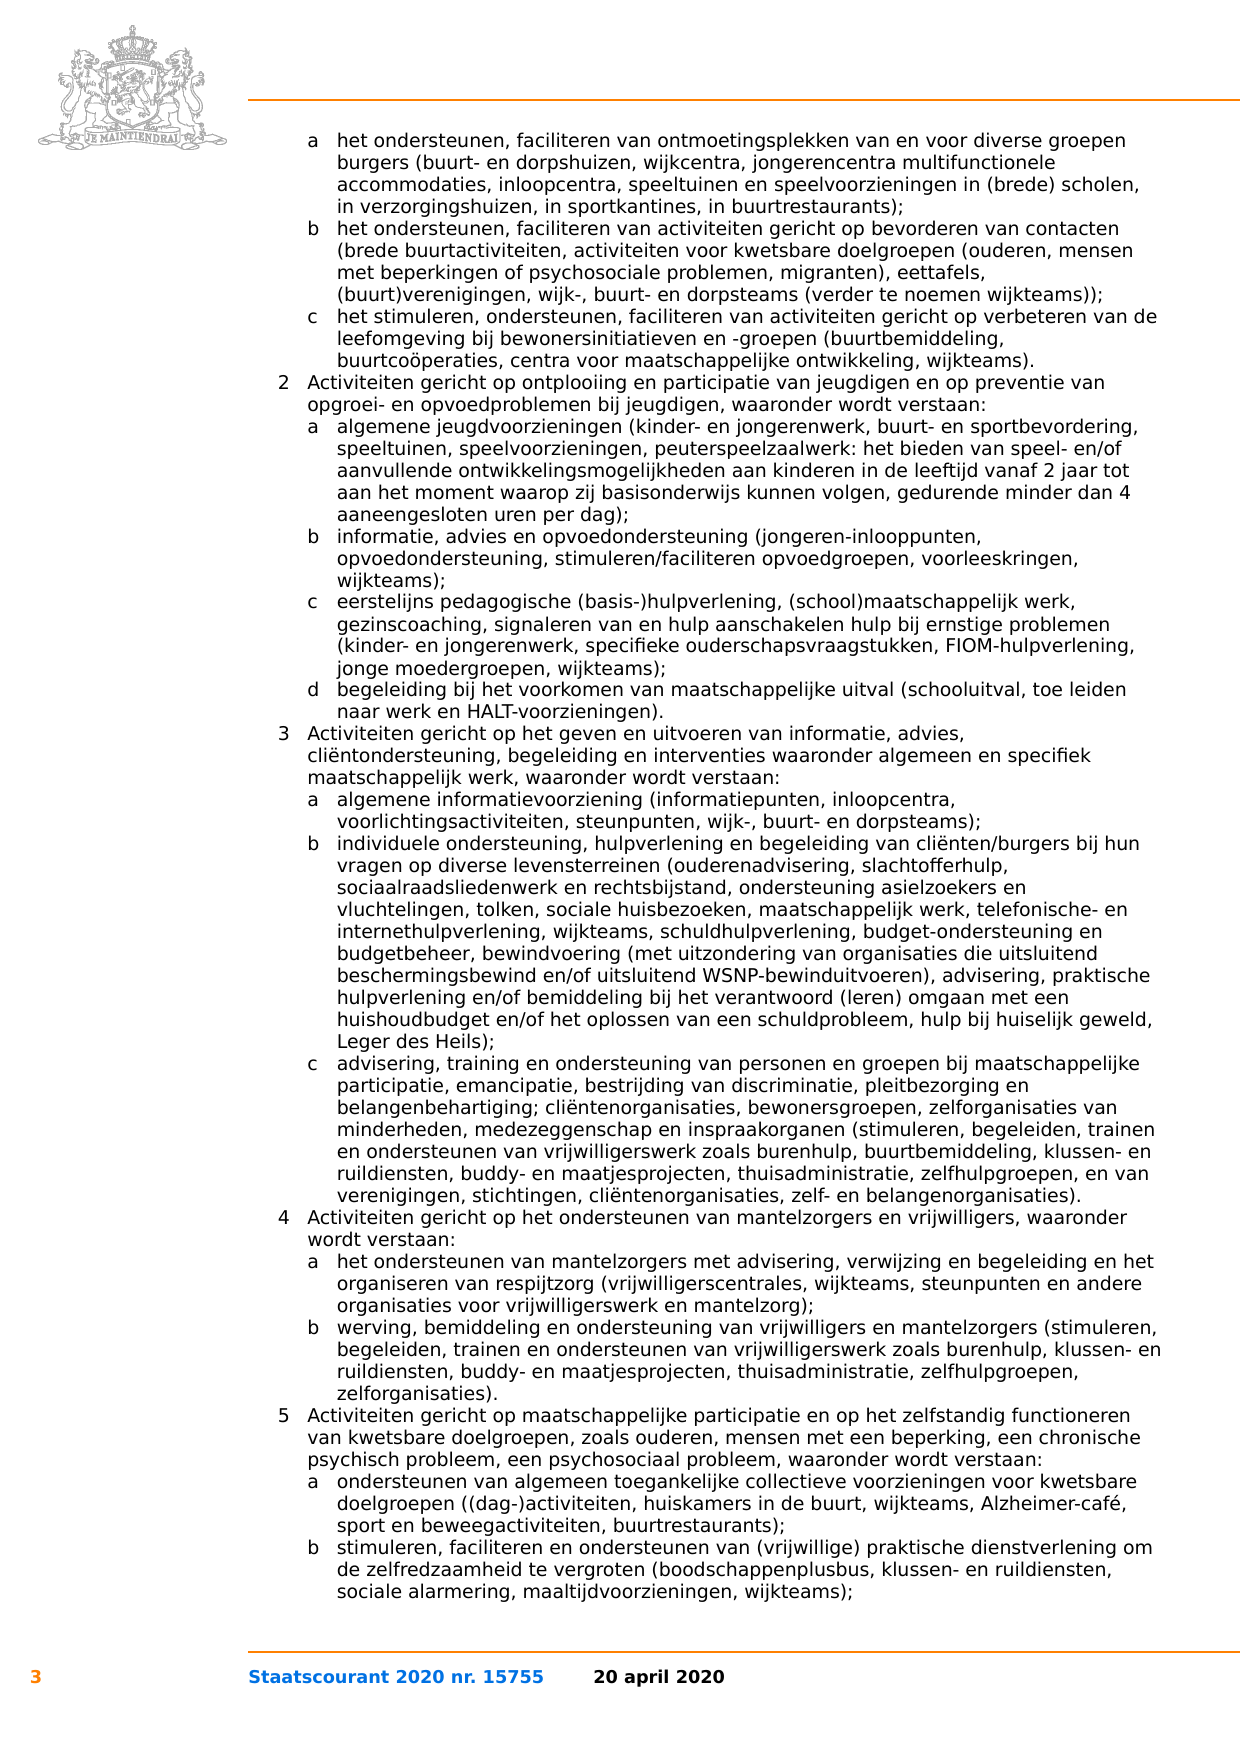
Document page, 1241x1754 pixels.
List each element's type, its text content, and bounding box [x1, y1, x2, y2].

text d begeleiding bij het voorkomen van maatschappelijke uitval (schooluitval, toe leiden naar werk en HALT-voorzieningen). [307, 679, 1163, 723]
text c het stimuleren, ondersteunen, faciliteren van activiteiten gericht op verbeteren van de leefomgeving bij bewonersinitiatieven en -groepen (buurtbemiddeling, buurtcoöperaties, centra voor maatschappelijke ontwikkeling, wijkteams). [307, 306, 1163, 372]
text 2 Activiteiten gericht op ontplooiing en participatie van jeugdigen en op preventie van opgroei- en opvoedproblemen bij jeugdigen, waaronder wordt verstaan: [278, 372, 1163, 416]
text a algemene informatievoorziening (informatiepunten, inloopcentra, voorlichtingsactiviteiten, steunpunten, wijk-, buurt- en dorpsteams); [307, 789, 1163, 833]
text c advisering, training en ondersteuning van personen en groepen bij maatschappelijke participatie, emancipatie, bestrijding van discriminatie, pleitbezorging en belangenbehartiging; cliëntenorganisaties, bewonersgroepen, zelforganisaties van minderheden, medezeggenschap en inspraakorganen (stimuleren, begeleiden, trainen en ondersteunen van vrijwilligerswerk zoals burenhulp, buurtbemiddeling, klussen- en ruildiensten, buddy- en maatjesprojecten, thuisadministratie, zelfhulpgroepen, en van verenigingen, stichtingen, cliëntenorganisaties, zelf- en belangenorganisaties). [307, 1053, 1163, 1207]
text b individuele ondersteuning, hulpverlening en begeleiding van cliënten/burgers bij hun vragen op diverse levensterreinen (ouderenadvisering, slachtofferhulp, sociaalraadsliedenwerk en rechtsbijstand, ondersteuning asielzoekers en vluchtelingen, tolken, sociale huisbezoeken, maatschappelijk werk, telefonische- en internethulpverlening, wijkteams, schuldhulpverlening, budget-ondersteuning en budgetbeheer, bewindvoering (met uitzondering van organisaties die uitsluitend beschermingsbewind en/of uitsluitend WSNP-bewinduitvoeren), advisering, praktische hulpverlening en/of bemiddeling bij het verantwoord (leren) omgaan met een huishoudbudget en/of het oplossen van een schuldprobleem, hulp bij huiselijk geweld, Leger des Heils); [307, 833, 1163, 1053]
text b informatie, advies en opvoedondersteuning (jongeren-inlooppunten, opvoedondersteuning, stimuleren/faciliteren opvoedgroepen, voorleeskringen, wijkteams); [307, 526, 1163, 591]
text 4 Activiteiten gericht op het ondersteunen van mantelzorgers en vrijwilligers, waaronder wordt verstaan: [278, 1207, 1163, 1251]
text a het ondersteunen van mantelzorgers met advisering, verwijzing en begeleiding en het organiseren van respijtzorg (vrijwilligerscentrales, wijkteams, steunpunten en andere organisaties voor vrijwilligerswerk en mantelzorg); [307, 1251, 1163, 1317]
picture [38, 25, 227, 150]
text b het ondersteunen, faciliteren van activiteiten gericht op bevorderen van contacten (brede buurtactiviteiten, activiteiten voor kwetsbare doelgroepen (ouderen, mensen met beperkingen of psychosociale problemen, migranten), eettafels, (buurt)verenigingen, wijk-, buurt- en dorpsteams (verder te noemen wijkteams)); [307, 218, 1163, 306]
text b stimuleren, faciliteren en ondersteunen van (vrijwillige) praktische dienstverlening om de zelfredzaamheid te vergroten (boodschappenplusbus, klussen- en ruildiensten, sociale alarmering, maaltijdvoorzieningen, wijkteams); [307, 1537, 1163, 1602]
text a het ondersteunen, faciliteren van ontmoetingsplekken van en voor diverse groepen burgers (buurt- en dorpshuizen, wijkcentra, jongerencentra multifunctionele accommodaties, inloopcentra, speeltuinen en speelvoorzieningen in (brede) scholen, in verzorgingshuizen, in sportkantines, in buurtrestaurants); [307, 130, 1163, 218]
text b werving, bemiddeling en ondersteuning van vrijwilligers en mantelzorgers (stimuleren, begeleiden, trainen en ondersteunen van vrijwilligerswerk zoals burenhulp, klussen- en ruildiensten, buddy- en maatjesprojecten, thuisadministratie, zelfhulpgroepen, zelforganisaties). [307, 1317, 1163, 1405]
text 5 Activiteiten gericht op maatschappelijke participatie en op het zelfstandig functioneren van kwetsbare doelgroepen, zoals ouderen, mensen met een beperking, een chronische psychisch probleem, een psychosociaal probleem, waaronder wordt verstaan: [278, 1405, 1163, 1471]
text c eerstelijns pedagogische (basis-)hulpverlening, (school)maatschappelijk werk, gezinscoaching, signaleren van en hulp aanschakelen hulp bij ernstige problemen (kinder- en jongerenwerk, specifieke ouderschapsvraagstukken, FIOM-hulpverlening, jonge moedergroepen, wijkteams); [307, 591, 1163, 679]
text a algemene jeugdvoorzieningen (kinder- en jongerenwerk, buurt- en sportbevordering, speeltuinen, speelvoorzieningen, peuterspeelzaalwerk: het bieden van speel- en/of aanvullende ontwikkelingsmogelijkheden aan kinderen in de leeftijd vanaf 2 jaar tot aan het moment waarop zij basisonderwijs kunnen volgen, gedurende minder dan 4 aaneengesloten uren per dag); [307, 416, 1163, 526]
text 3 Activiteiten gericht op het geven en uitvoeren van informatie, advies, cliëntondersteuning, begeleiding en interventies waaronder algemeen en specifiek maatschappelijk werk, waaronder wordt verstaan: [278, 723, 1163, 789]
text a ondersteunen van algemeen toegankelijke collectieve voorzieningen voor kwetsbare doelgroepen ((dag-)activiteiten, huiskamers in de buurt, wijkteams, Alzheimer-café, sport en beweegactiviteiten, buurtrestaurants); [307, 1471, 1163, 1537]
